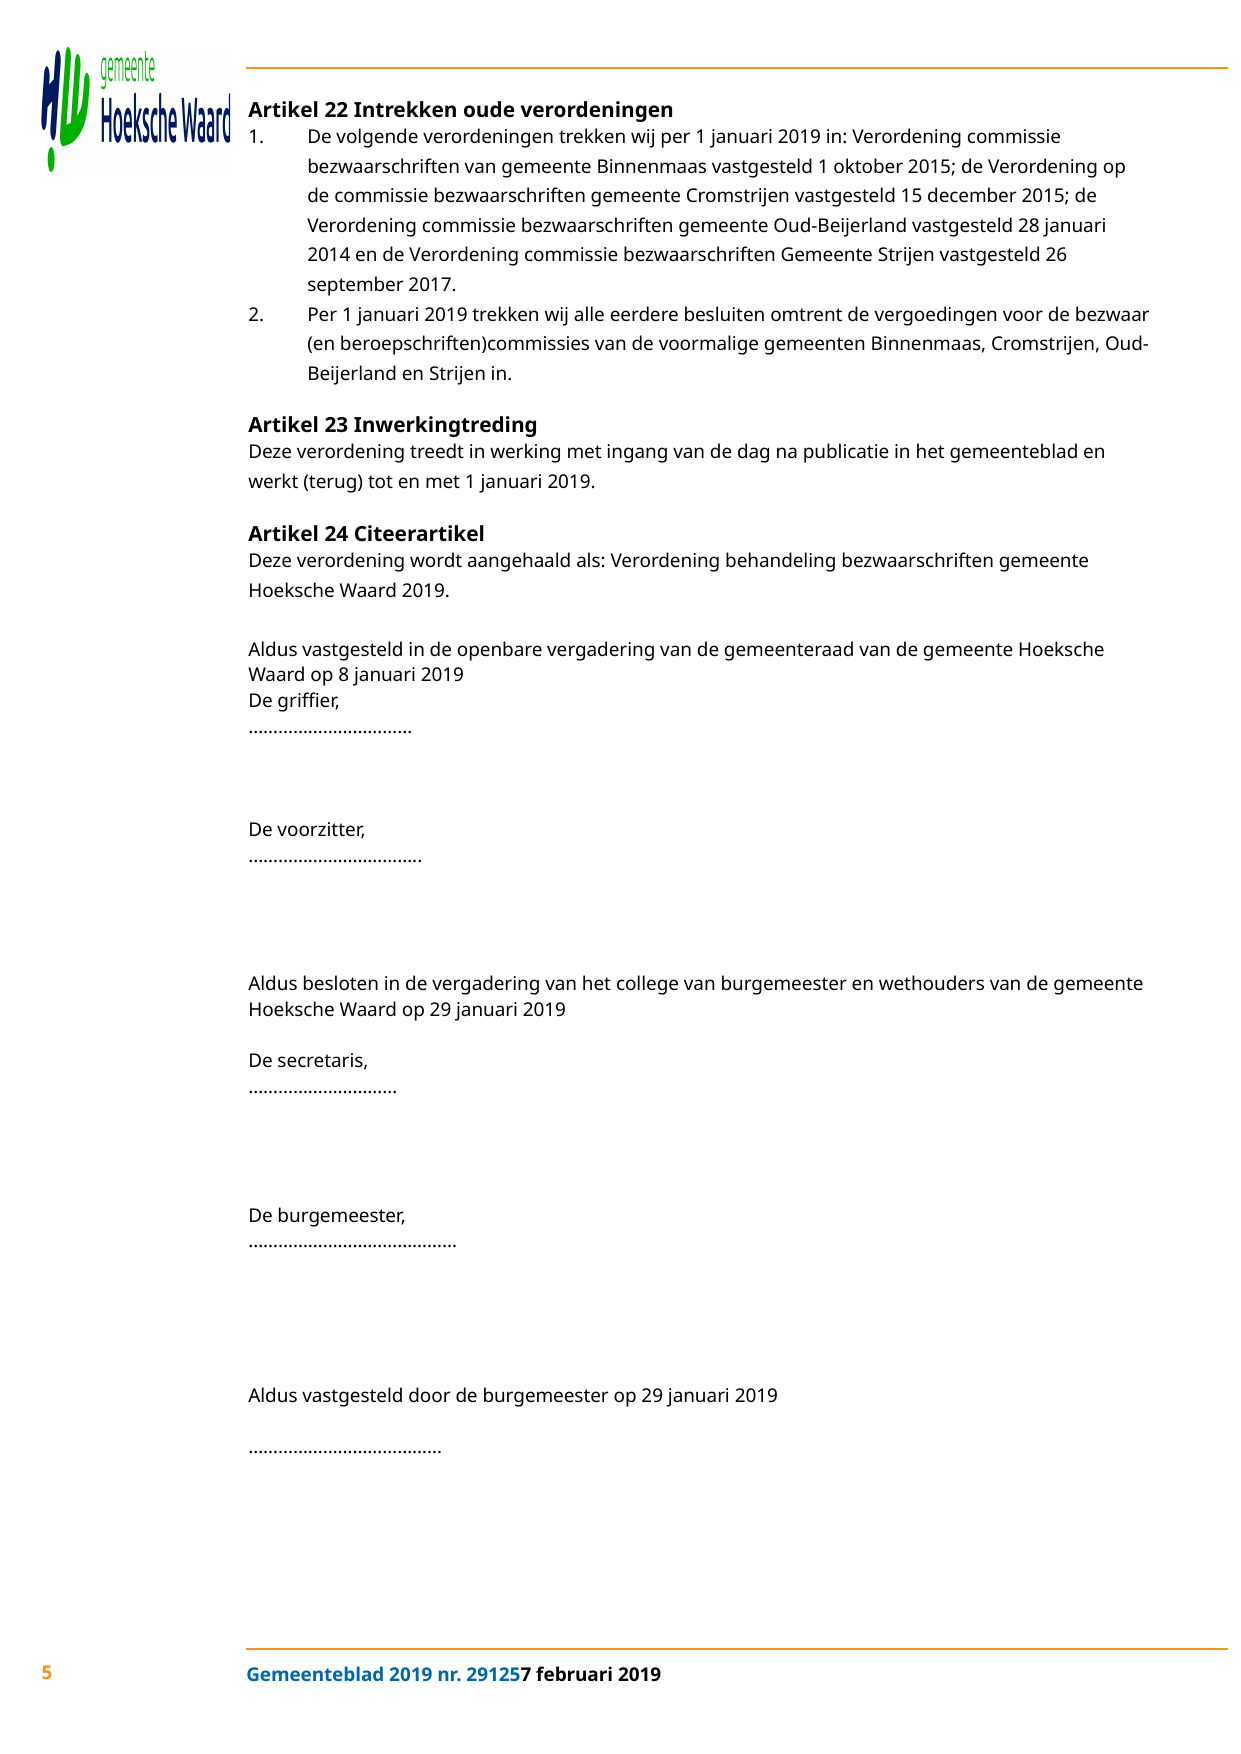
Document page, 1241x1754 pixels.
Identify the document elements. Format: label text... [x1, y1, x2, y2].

text De griffier, [248, 687, 1152, 713]
text ………………………… [248, 1073, 1152, 1099]
list De volgende verordeningen trekken wij per 1 januari 2019 in: Verordening commissie bezwaarschriften van gemeente Binnenmaas vastgesteld 1 oktober 2015; de Verordening op de commissie bezwaarschriften gemeente Cromstrijen vastgesteld 15 december 2015; de Verordening commissie bezwaarschriften gemeente Oud-Beijerland vastgesteld 28 januari 2014 en de Verordening commissie bezwaarschriften Gemeente Strijen vastgesteld 26 september 2017. [248, 123, 1152, 297]
text Aldus vastgesteld door de burgemeester op 29 januari 2019 [248, 1382, 1152, 1408]
text …………………………… [248, 713, 1152, 739]
text Aldus besloten in de vergadering van het college van burgemeester en wethouders van de gemeente Hoeksche Waard op 29 januari 2019 [248, 970, 1152, 1022]
text De voorzitter, [248, 816, 1152, 842]
picture [41, 47, 231, 172]
text Aldus vastgesteld in de openbare vergadering van de gemeenteraad van de gemeente Hoeksche Waard op 8 januari 2019 [248, 636, 1152, 687]
text …………………………………… [248, 1228, 1152, 1253]
text Deze verordening treedt in werking met ingang van de dag na publicatie in het gemeenteblad en werkt (terug) tot en met 1 januari 2019. [248, 439, 1152, 494]
text De burgemeester, [248, 1202, 1152, 1228]
text Deze verordening wordt aangehaald als: Verordening behandeling bezwaarschriften gemeente Hoeksche Waard 2019. [248, 547, 1152, 602]
text ………………………………… [248, 1433, 1152, 1459]
text …………………………….. [248, 842, 1152, 867]
text Artikel 23 Inwerkingtreding [248, 410, 1152, 439]
text De secretaris, [248, 1048, 1152, 1073]
list Per 1 januari 2019 trekken wij alle eerdere besluiten omtrent de vergoedingen voor de bezwaar (en beroepschriften)commissies van de voormalige gemeenten Binnenmaas, Cromstrijen, Oud-Beijerland en Strijen in. [248, 301, 1152, 386]
text Artikel 22 Intrekken oude verordeningen [248, 95, 1152, 123]
text Artikel 24 Citeerartikel [248, 519, 1152, 547]
